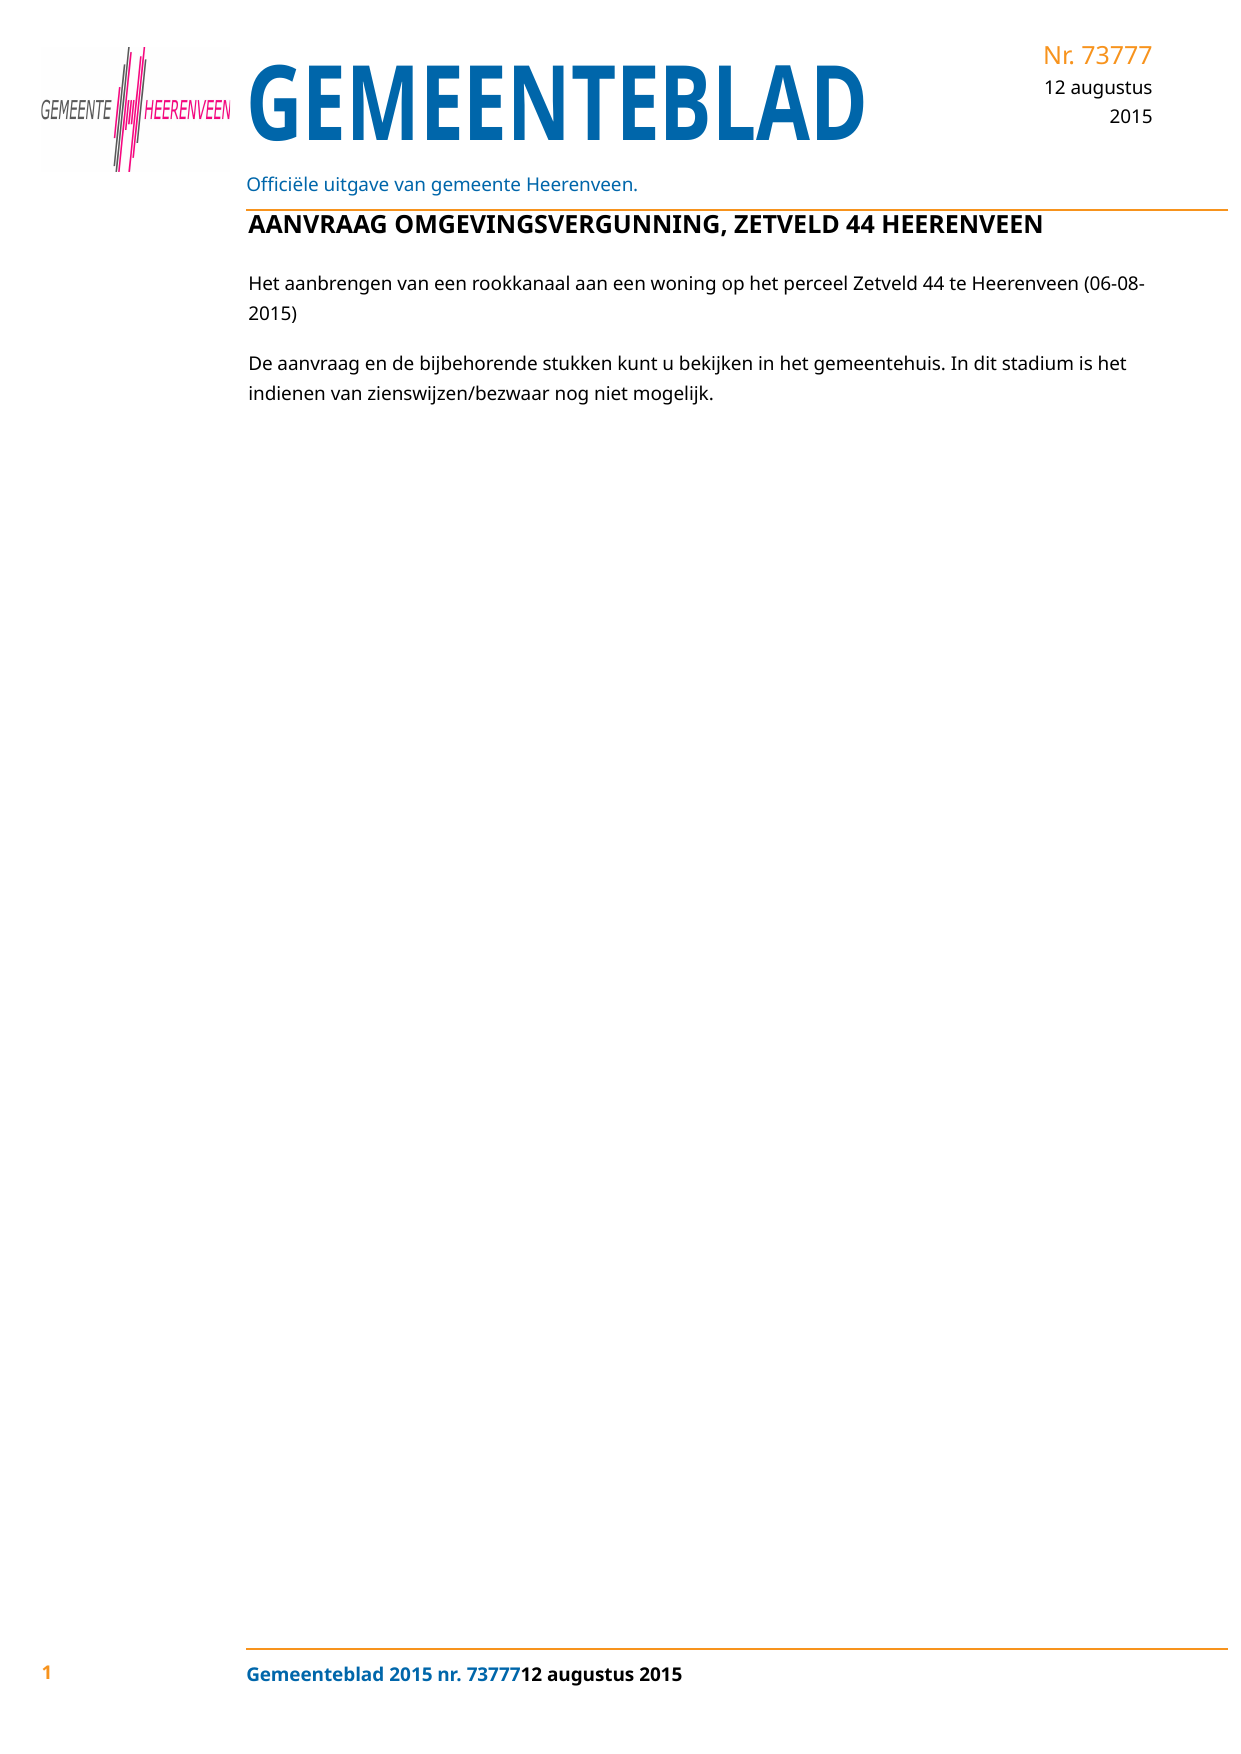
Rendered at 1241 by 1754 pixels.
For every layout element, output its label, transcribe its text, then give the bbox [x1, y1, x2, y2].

picture [41, 47, 231, 172]
text De aanvraag en de bijbehorende stukken kunt u bekijken in het gemeentehuis. In dit stadium is het indienen van zienswijzen/bezwaar nog niet mogelijk. [248, 350, 1152, 406]
text Het aanbrengen van een rookkanaal aan een woning op het perceel Zetveld 44 te Heerenveen (06-08-2015) [248, 270, 1152, 326]
text AANVRAAG OMGEVINGSVERGUNNING, ZETVELD 44 HEERENVEEN [248, 211, 1152, 241]
